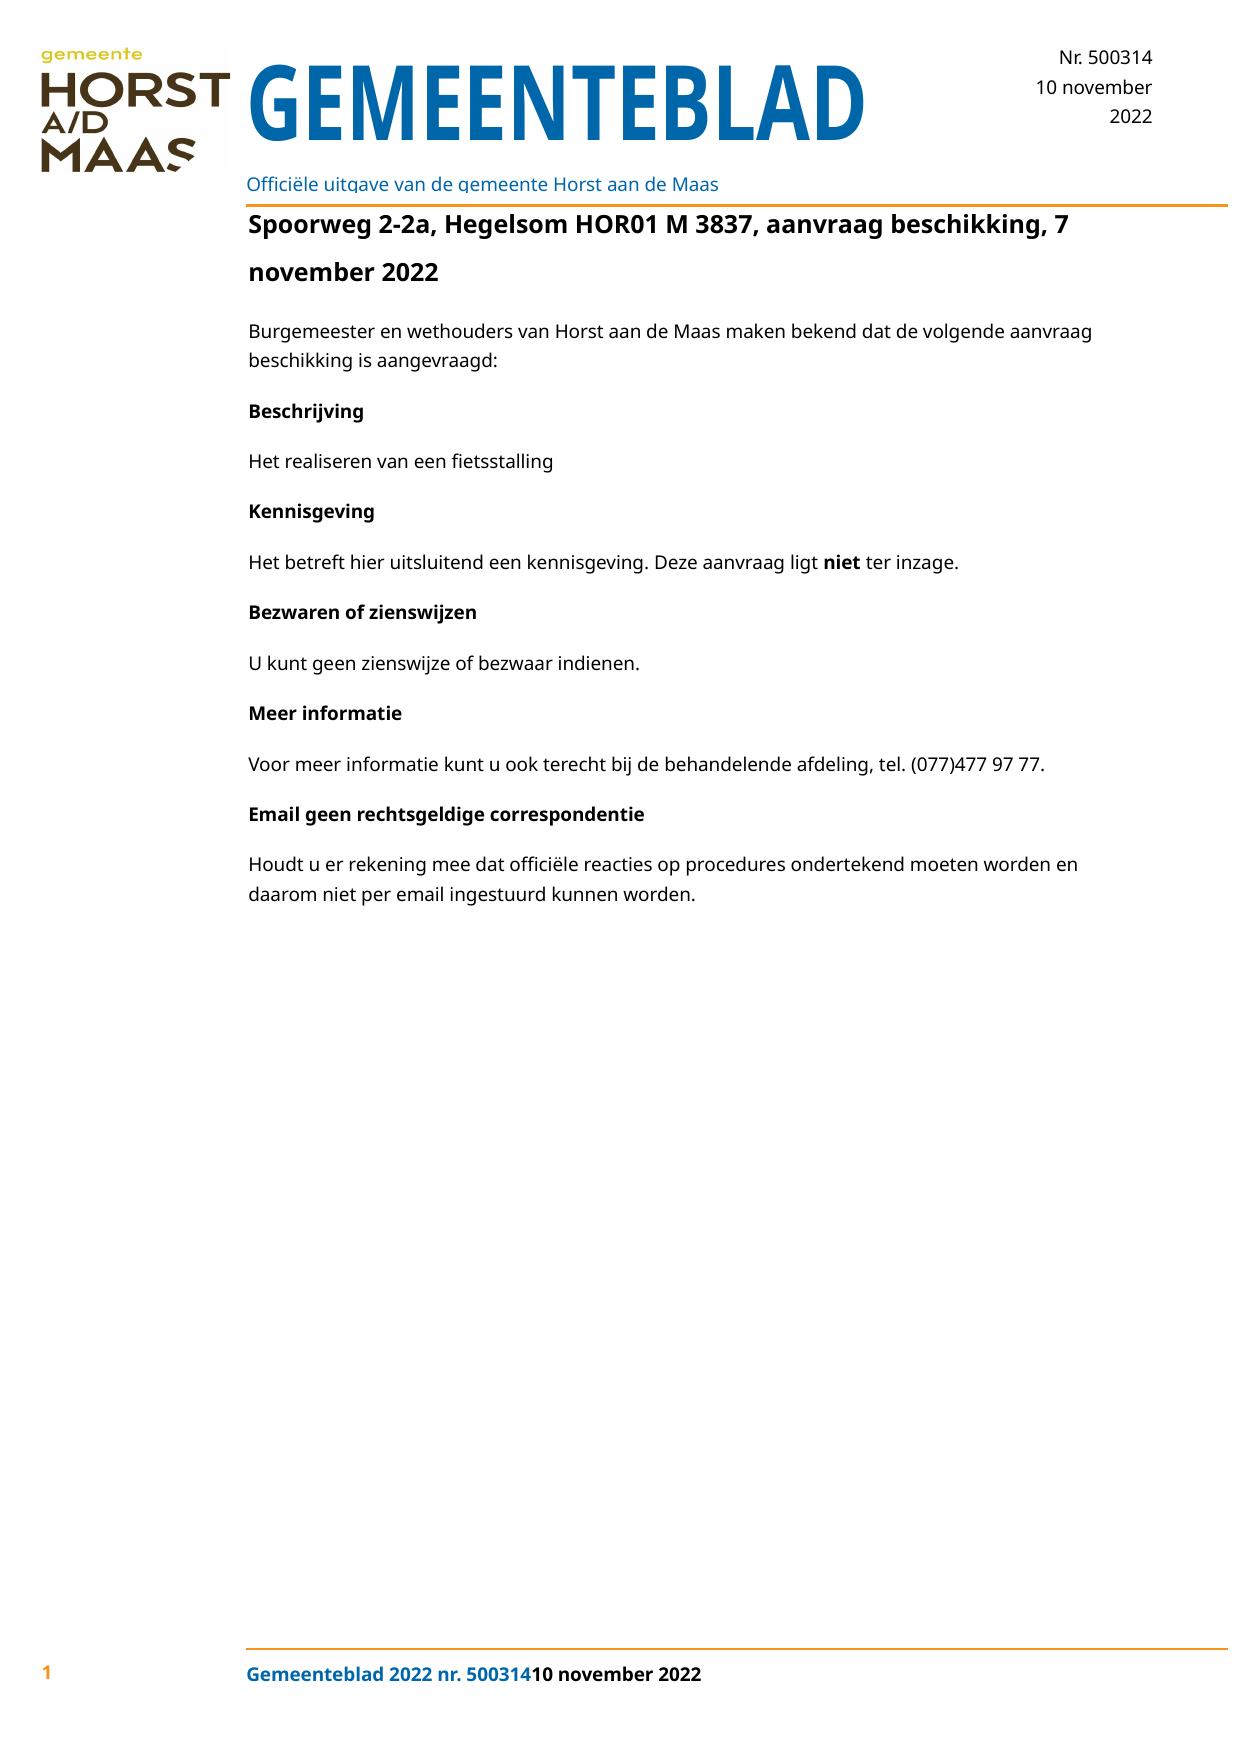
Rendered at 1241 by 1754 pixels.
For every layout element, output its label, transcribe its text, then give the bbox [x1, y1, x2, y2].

text Beschrijving [248, 398, 1152, 424]
picture [41, 47, 231, 172]
text Spoorweg 2-2a, Hegelsom HOR01 M 3837, aanvraag beschikking, 7 november 2022 [248, 207, 1152, 288]
text Burgemeester en wethouders van Horst aan de Maas maken bekend dat de volgende aanvraag beschikking is aangevraagd: [248, 318, 1152, 373]
text Meer informatie [248, 700, 1152, 726]
text Voor meer informatie kunt u ook terecht bij de behandelende afdeling, tel. (077)477 97 77. [248, 751, 1152, 777]
text Houdt u er rekening mee dat officiële reacties op procedures ondertekend moeten worden en daarom niet per email ingestuurd kunnen worden. [248, 852, 1152, 907]
text U kunt geen zienswijze of bezwaar indienen. [248, 650, 1152, 676]
text Bezwaren of zienswijzen [248, 599, 1152, 625]
text Kennisgeving [248, 499, 1152, 524]
text Het realiseren van een fietsstalling [248, 448, 1152, 474]
text Het betreft hier uitsluitend een kennisgeving. Deze aanvraag ligt niet ter inzage. [248, 549, 1152, 575]
text Email geen rechtsgeldige correspondentie [248, 801, 1152, 827]
